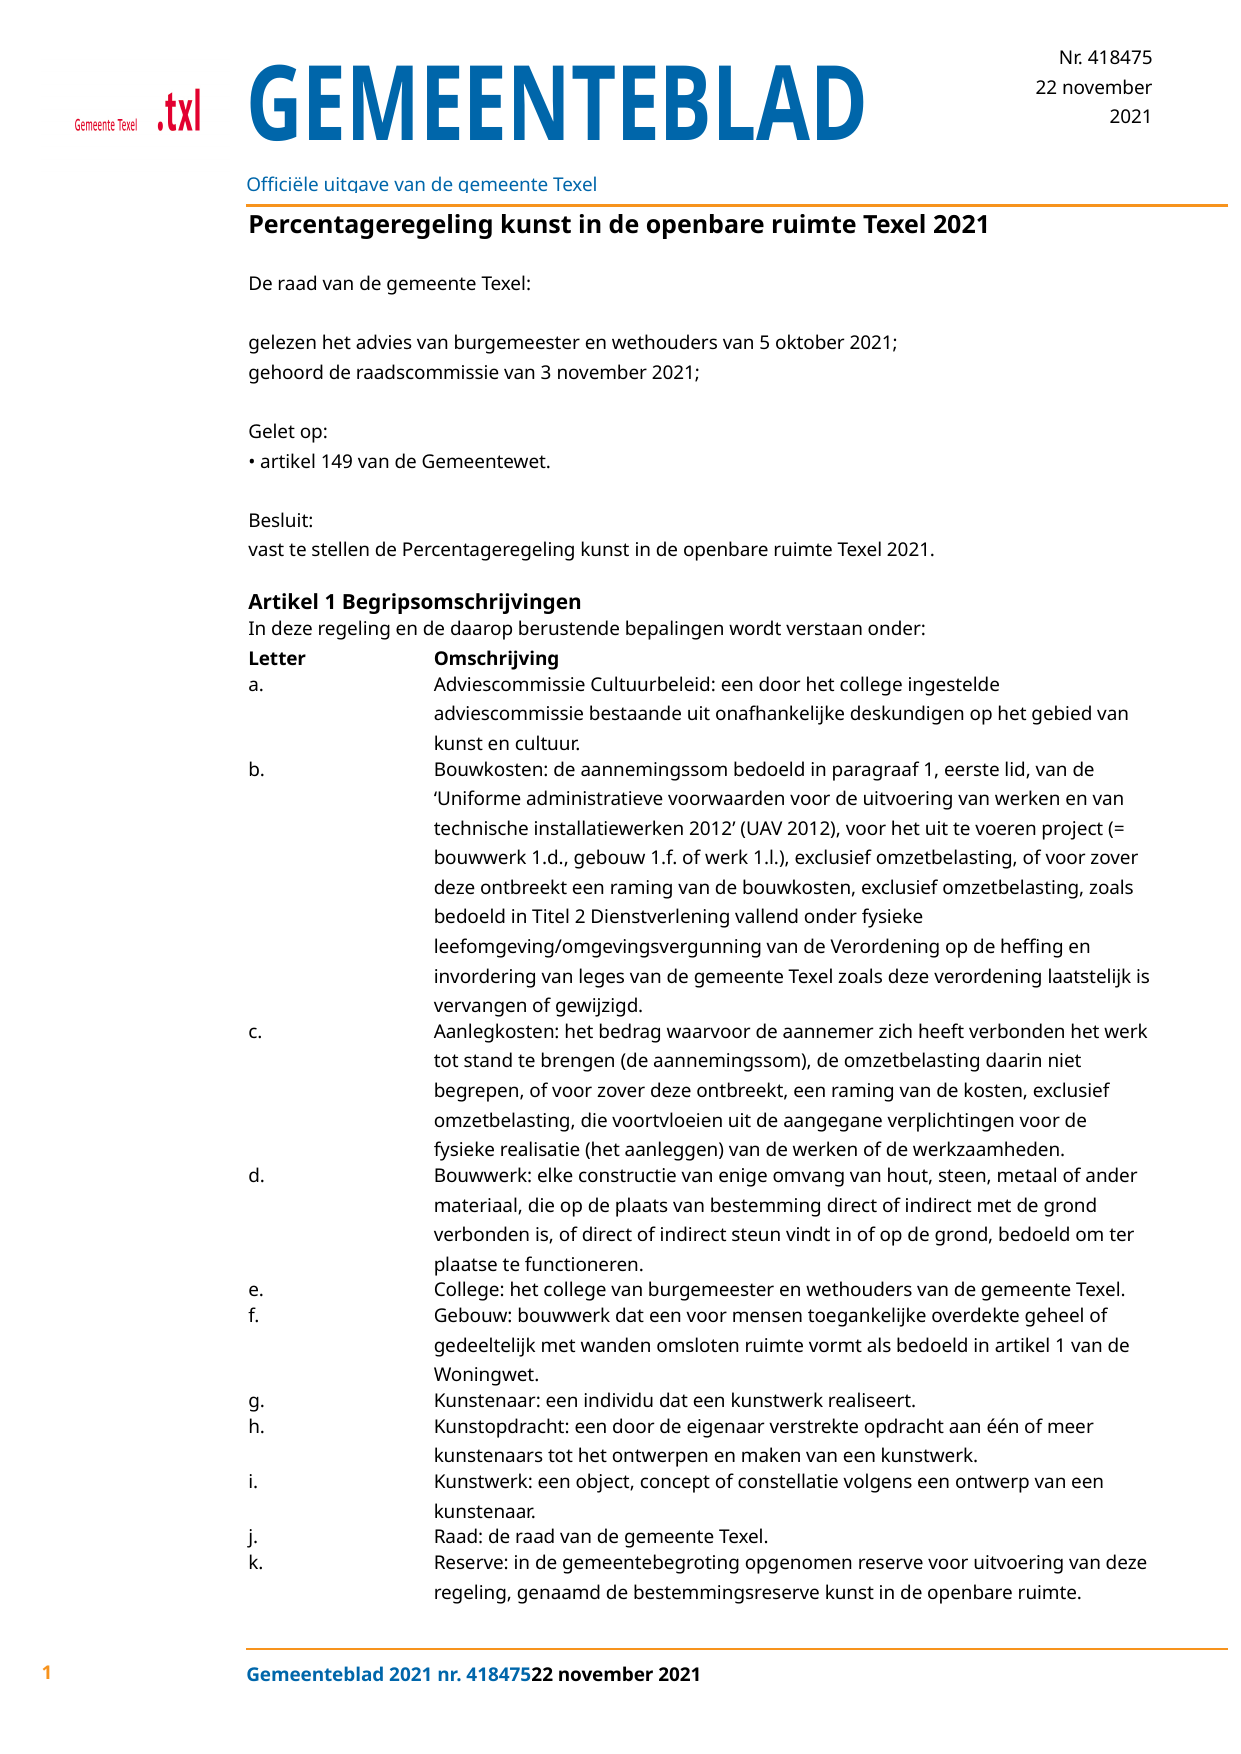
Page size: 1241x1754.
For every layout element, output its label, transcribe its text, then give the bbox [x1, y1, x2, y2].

text • artikel 149 van de Gemeentewet. [248, 448, 1152, 473]
table_cell Bouwkosten: de aannemingssom bedoeld in paragraaf 1, eerste lid, van de ‘Uniforme administratieve voorwaarden voor de uitvoering van werken en van technische installatiewerken 2012’ (UAV 2012), voor het uit te voeren project (= bouwwerk 1.d., gebouw 1.f. of werk 1.l.), exclusief omzetbelasting, of voor zover deze ontbreekt een raming van de bouwkosten, exclusief omzetbelasting, zoals bedoeld in Titel 2 Dienstverlening vallend onder fysieke leefomgeving/omgevingsvergunning van de Verordening op de heffing en invordering van leges van de gemeente Texel zoals deze verordening laatstelijk is vervangen of gewijzigd. [434, 756, 1152, 1018]
table_cell Raad: de raad van de gemeente Texel. [434, 1524, 1152, 1549]
text Besluit: [248, 507, 1152, 533]
table_cell Aanlegkosten: het bedrag waarvoor de aannemer zich heeft verbonden het werk tot stand te brengen (de aannemingssom), de omzetbelasting daarin niet begrepen, of voor zover deze ontbreekt, een raming van de kosten, exclusief omzetbelasting, die voortvloeien uit de aangegane verplichtingen voor de fysieke realisatie (het aanleggen) van de werken of de werkzaamheden. [434, 1018, 1152, 1162]
text Gelet op: [248, 418, 1152, 444]
table_cell c. [248, 1018, 433, 1162]
table_cell b. [248, 756, 433, 1018]
table_cell College: het college van burgemeester en wethouders van de gemeente Texel. [434, 1277, 1152, 1302]
table_header Letter [248, 645, 433, 671]
table_cell g. [248, 1387, 433, 1413]
text De raad van de gemeente Texel: [248, 270, 1152, 296]
picture [41, 47, 231, 172]
table_cell h. [248, 1413, 433, 1468]
text gelezen het advies van burgemeester en wethouders van 5 oktober 2021; [248, 329, 1152, 355]
table_cell e. [248, 1277, 433, 1302]
text Artikel 1 Begripsomschrijvingen [248, 587, 1152, 615]
table_cell f. [248, 1303, 433, 1387]
table_cell Reserve: in de gemeentebegroting opgenomen reserve voor uitvoering van deze regeling, genaamd de bestemmingsreserve kunst in de openbare ruimte. [434, 1549, 1152, 1605]
table_cell Gebouw: bouwwerk dat een voor mensen toegankelijke overdekte geheel of gedeeltelijk met wanden omsloten ruimte vormt als bedoeld in artikel 1 van de Woningwet. [434, 1303, 1152, 1387]
table_cell Kunstwerk: een object, concept of constellatie volgens een ontwerp van een kunstenaar. [434, 1468, 1152, 1524]
table_cell Bouwwerk: elke constructie van enige omvang van hout, steen, metaal of ander materiaal, die op de plaats van bestemming direct of indirect met de grond verbonden is, of direct of indirect steun vindt in of op de grond, bedoeld om ter plaatse te functioneren. [434, 1162, 1152, 1277]
table_cell Adviescommissie Cultuurbeleid: een door het college ingestelde adviescommissie bestaande uit onafhankelijke deskundigen op het gebied van kunst en cultuur. [434, 671, 1152, 756]
table_cell i. [248, 1468, 433, 1524]
table_cell j. [248, 1524, 433, 1549]
table_cell k. [248, 1549, 433, 1605]
text Percentageregeling kunst in de openbare ruimte Texel 2021 [248, 207, 1152, 241]
table_cell Kunstenaar: een individu dat een kunstwerk realiseert. [434, 1387, 1152, 1413]
table_header Omschrijving [434, 645, 1152, 671]
text vast te stellen de Percentageregeling kunst in de openbare ruimte Texel 2021. [248, 537, 1152, 562]
table_cell d. [248, 1162, 433, 1277]
text In deze regeling en de daarop berustende bepalingen wordt verstaan onder: [248, 615, 1152, 641]
text gehoord de raadscommissie van 3 november 2021; [248, 359, 1152, 385]
table_cell Kunstopdracht: een door de eigenaar verstrekte opdracht aan één of meer kunstenaars tot het ontwerpen en maken van een kunstwerk. [434, 1413, 1152, 1468]
table_cell a. [248, 671, 433, 756]
